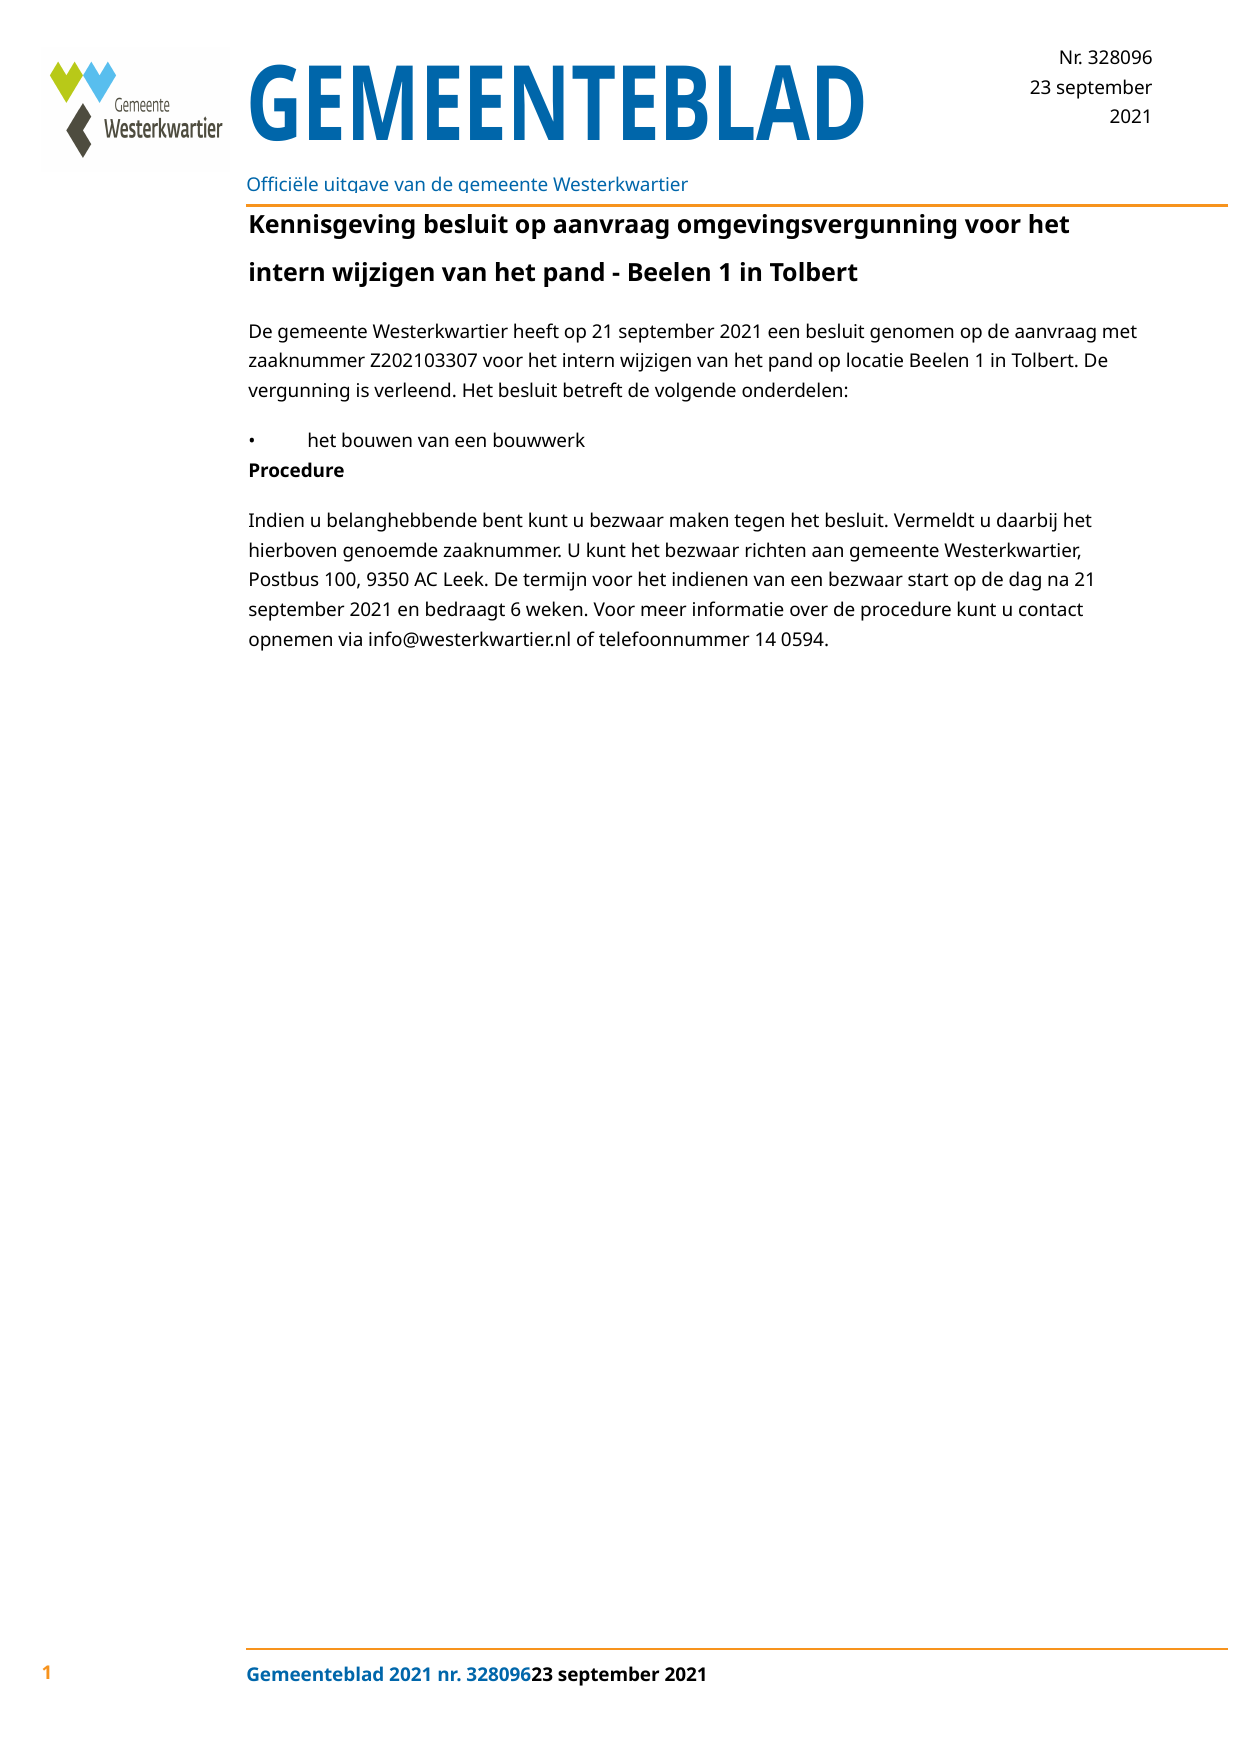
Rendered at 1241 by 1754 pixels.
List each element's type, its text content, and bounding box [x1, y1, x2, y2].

text Indien u belanghebbende bent kunt u bezwaar maken tegen het besluit. Vermeldt u daarbij het hierboven genoemde zaaknummer. U kunt het bezwaar richten aan gemeente Westerkwartier, Postbus 100, 9350 AC Leek. De termijn voor het indienen van een bezwaar start op de dag na 21 september 2021 en bedraagt 6 weken. Voor meer informatie over de procedure kunt u contact opnemen via info@westerkwartier.nl of telefoonnummer 14 0594. [248, 507, 1152, 652]
text Procedure [248, 457, 1152, 483]
text De gemeente Westerkwartier heeft op 21 september 2021 een besluit genomen op de aanvraag met zaaknummer Z202103307 voor het intern wijzigen van het pand op locatie Beelen 1 in Tolbert. De vergunning is verleend. Het besluit betreft de volgende onderdelen: [248, 318, 1152, 403]
text Kennisgeving besluit op aanvraag omgevingsvergunning voor het intern wijzigen van het pand - Beelen 1 in Tolbert [248, 207, 1152, 288]
picture [41, 47, 231, 172]
list het bouwen van een bouwwerk [248, 427, 1152, 453]
